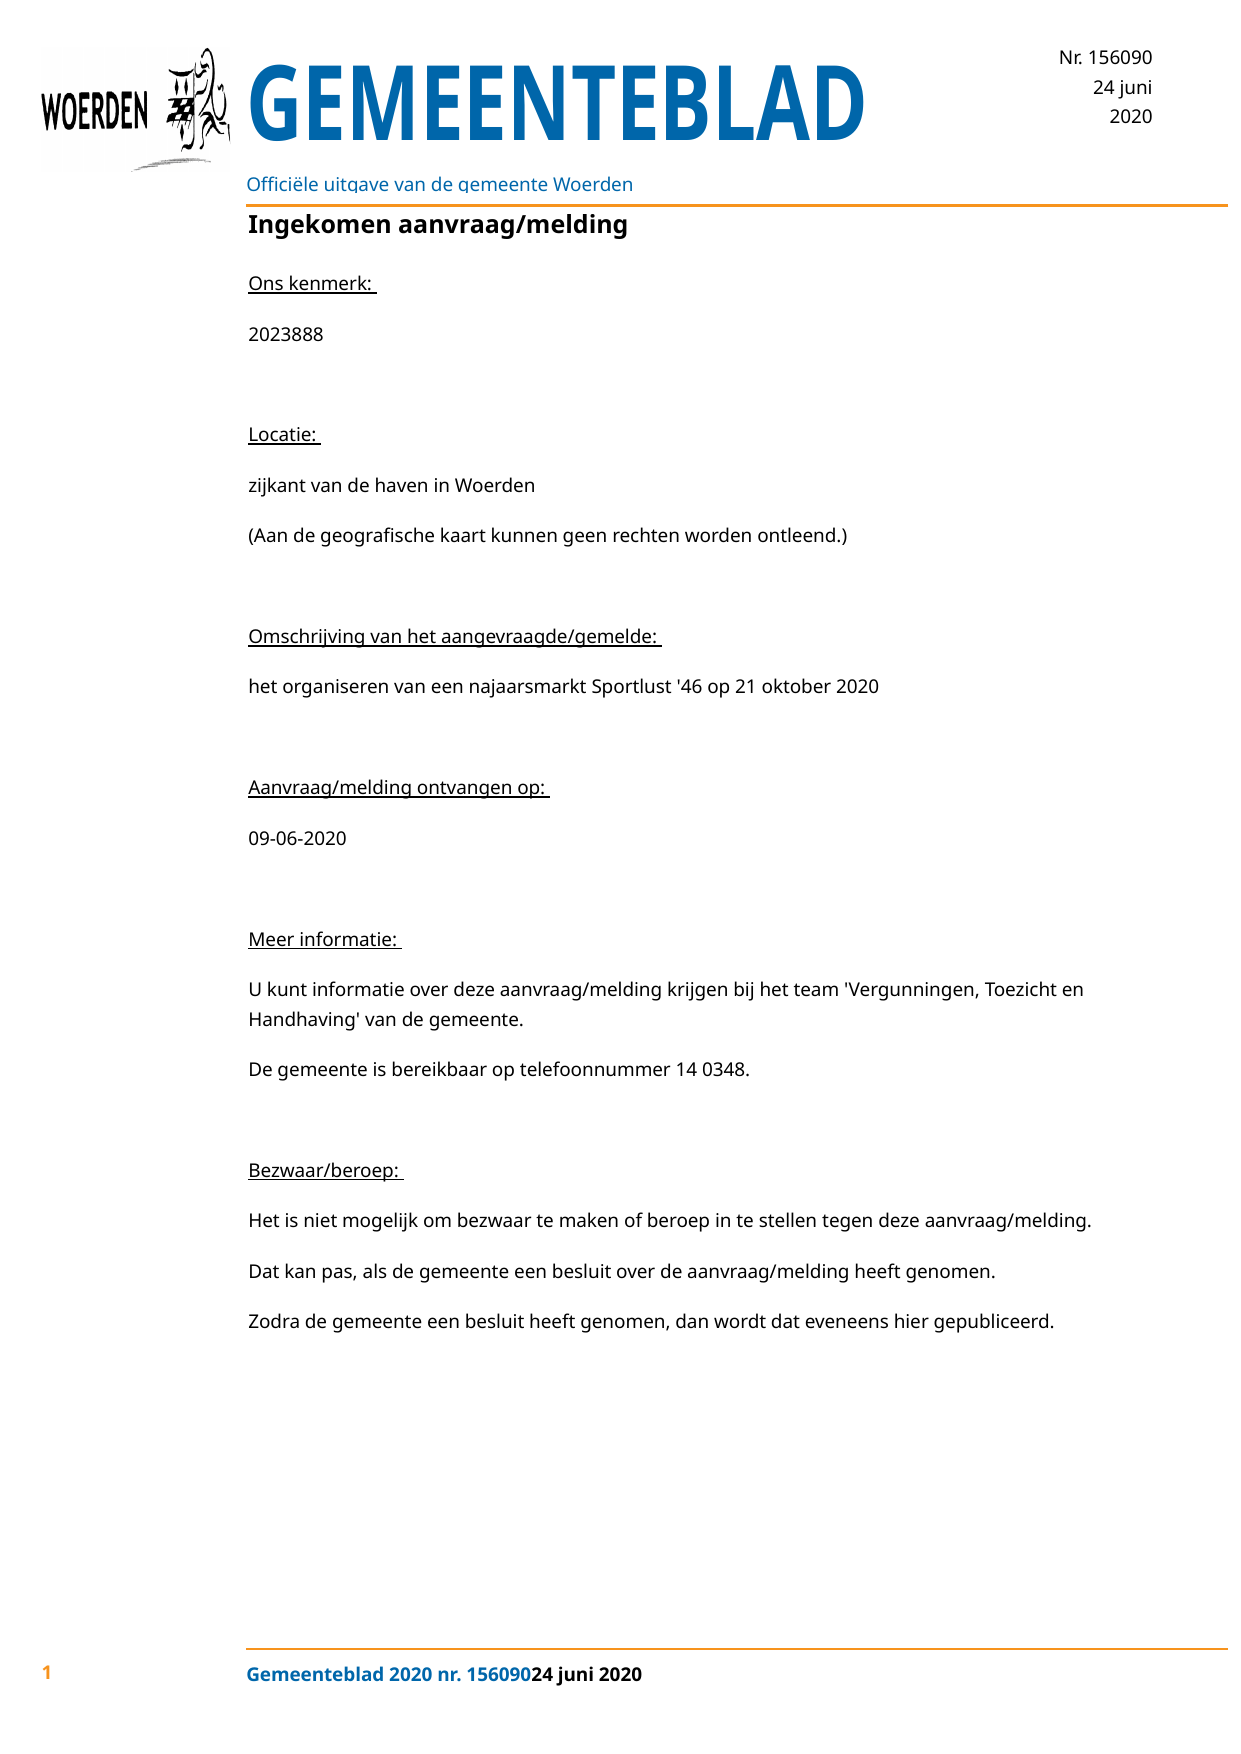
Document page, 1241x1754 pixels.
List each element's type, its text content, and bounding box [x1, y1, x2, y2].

text zijkant van de haven in Woerden [248, 472, 1152, 498]
text Aanvraag/melding ontvangen op: [248, 774, 1152, 800]
text De gemeente is bereikbaar op telefoonnummer 14 0348. [248, 1056, 1152, 1082]
text Zodra de gemeente een besluit heeft genomen, dan wordt dat eveneens hier gepubliceerd. [248, 1308, 1152, 1334]
text (Aan de geografische kaart kunnen geen rechten worden ontleend.) [248, 522, 1152, 548]
text Locatie: [248, 422, 1152, 447]
text Dat kan pas, als de gemeente een besluit over de aanvraag/melding heeft genomen. [248, 1258, 1152, 1283]
text 09-06-2020 [248, 825, 1152, 851]
text 2023888 [248, 321, 1152, 346]
text U kunt informatie over deze aanvraag/melding krijgen bij het team 'Vergunningen, Toezicht en Handhaving' van de gemeente. [248, 976, 1152, 1031]
text Meer informatie: [248, 926, 1152, 951]
text Omschrijving van het aangevraagde/gemelde: [248, 623, 1152, 649]
text Bezwaar/beroep: [248, 1157, 1152, 1183]
text Ons kenmerk: [248, 270, 1152, 296]
text Ingekomen aanvraag/melding [248, 207, 1152, 241]
text Het is niet mogelijk om bezwaar te maken of beroep in te stellen tegen deze aanvraag/melding. [248, 1207, 1152, 1233]
picture [41, 47, 231, 172]
text het organiseren van een najaarsmarkt Sportlust '46 op 21 oktober 2020 [248, 674, 1152, 699]
